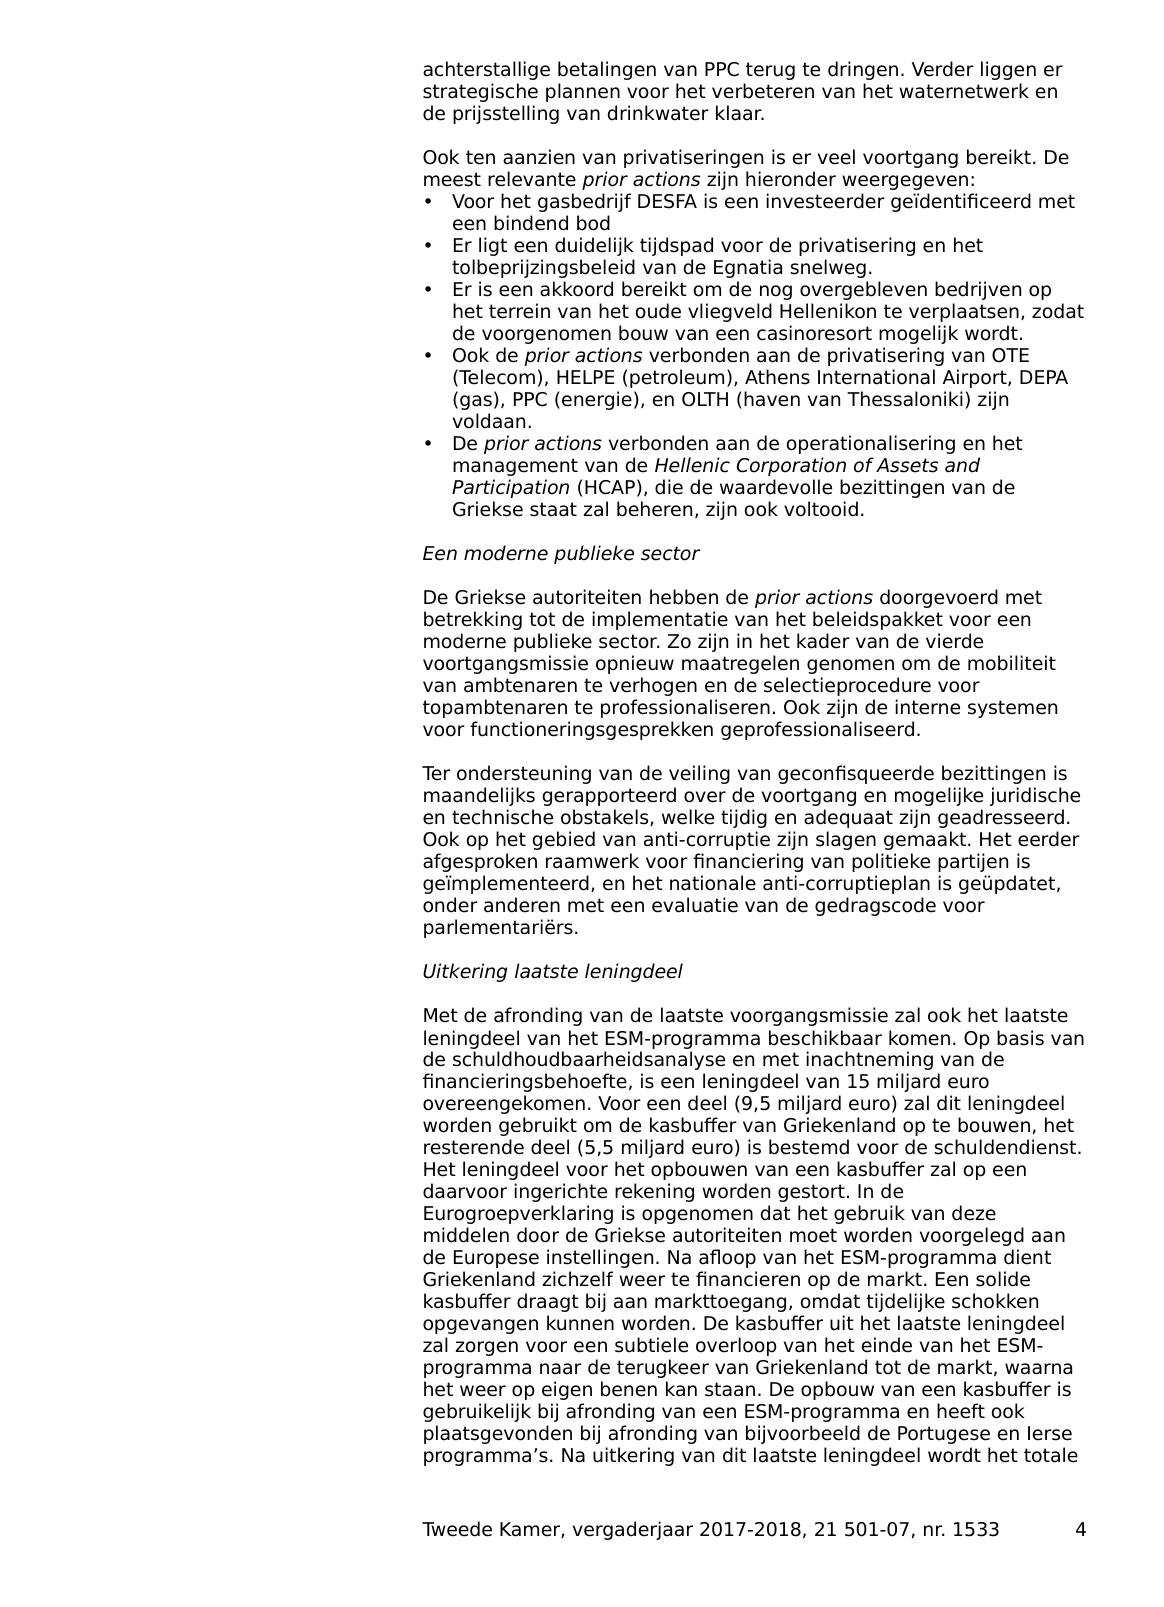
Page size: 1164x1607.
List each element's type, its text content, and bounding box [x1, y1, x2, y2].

subtitle Een moderne publieke sector [422, 543, 1087, 565]
text achterstallige betalingen van PPC terug te dringen. Verder liggen er strategische plannen voor het verbeteren van het waternetwerk en de prijsstelling van drinkwater klaar. [422, 59, 1087, 125]
text Ter ondersteuning van de veiling van geconfisqueerde bezittingen is maandelijks gerapporteerd over de voortgang en mogelijke juridische en technische obstakels, welke tijdig en adequaat zijn geadresseerd. Ook op het gebied van anti-corruptie zijn slagen gemaakt. Het eerder afgesproken raamwerk voor financiering van politieke partijen is geïmplementeerd, en het nationale anti-corruptieplan is geüpdatet, onder anderen met een evaluatie van de gedragscode voor parlementariërs. [422, 763, 1087, 939]
text • Er ligt een duidelijk tijdspad voor de privatisering en het tolbeprijzingsbeleid van de Egnatia snelweg. [422, 235, 1087, 279]
text De Griekse autoriteiten hebben de prior actions doorgevoerd met betrekking tot de implementatie van het beleidspakket voor een moderne publieke sector. Zo zijn in het kader van de vierde voortgangsmissie opnieuw maatregelen genomen om de mobiliteit van ambtenaren te verhogen en de selectieprocedure voor topambtenaren te professionaliseren. Ook zijn de interne systemen voor functioneringsgesprekken geprofessionaliseerd. [422, 587, 1087, 741]
subtitle Uitkering laatste leningdeel [422, 961, 1087, 983]
text • Er is een akkoord bereikt om de nog overgebleven bedrijven op het terrein van het oude vliegveld Hellenikon te verplaatsen, zodat de voorgenomen bouw van een casinoresort mogelijk wordt. [422, 279, 1087, 345]
text • De prior actions verbonden aan de operationalisering en het management van de Hellenic Corporation of Assets and Participation (HCAP), die de waardevolle bezittingen van de Griekse staat zal beheren, zijn ook voltooid. [422, 433, 1087, 521]
text Met de afronding van de laatste voorgangsmissie zal ook het laatste leningdeel van het ESM-programma beschikbaar komen. Op basis van de schuldhoudbaarheidsanalyse en met inachtneming van de financieringsbehoefte, is een leningdeel van 15 miljard euro overeengekomen. Voor een deel (9,5 miljard euro) zal dit leningdeel worden gebruikt om de kasbuffer van Griekenland op te bouwen, het resterende deel (5,5 miljard euro) is bestemd voor de schuldendienst. Het leningdeel voor het opbouwen van een kasbuffer zal op een daarvoor ingerichte rekening worden gestort. In de Eurogroepverklaring is opgenomen dat het gebruik van deze middelen door de Griekse autoriteiten moet worden voorgelegd aan de Europese instellingen. Na afloop van het ESM-programma dient Griekenland zichzelf weer te financieren op de markt. Een solide kasbuffer draagt bij aan markttoegang, omdat tijdelijke schokken opgevangen kunnen worden. De kasbuffer uit het laatste leningdeel zal zorgen voor een subtiele overloop van het einde van het ESM-programma naar de terugkeer van Griekenland tot de markt, waarna het weer op eigen benen kan staan. De opbouw van een kasbuffer is gebruikelijk bij afronding van een ESM-programma en heeft ook plaatsgevonden bij afronding van bijvoorbeeld de Portugese en Ierse programma’s. Na uitkering van dit laatste leningdeel wordt het totale [422, 1005, 1087, 1467]
text • Voor het gasbedrijf DESFA is een investeerder geïdentificeerd met een bindend bod [422, 191, 1087, 235]
text Ook ten aanzien van privatiseringen is er veel voortgang bereikt. De meest relevante prior actions zijn hieronder weergegeven: [422, 147, 1087, 191]
text • Ook de prior actions verbonden aan de privatisering van OTE (Telecom), HELPE (petroleum), Athens International Airport, DEPA (gas), PPC (energie), en OLTH (haven van Thessaloniki) zijn voldaan. [422, 345, 1087, 433]
